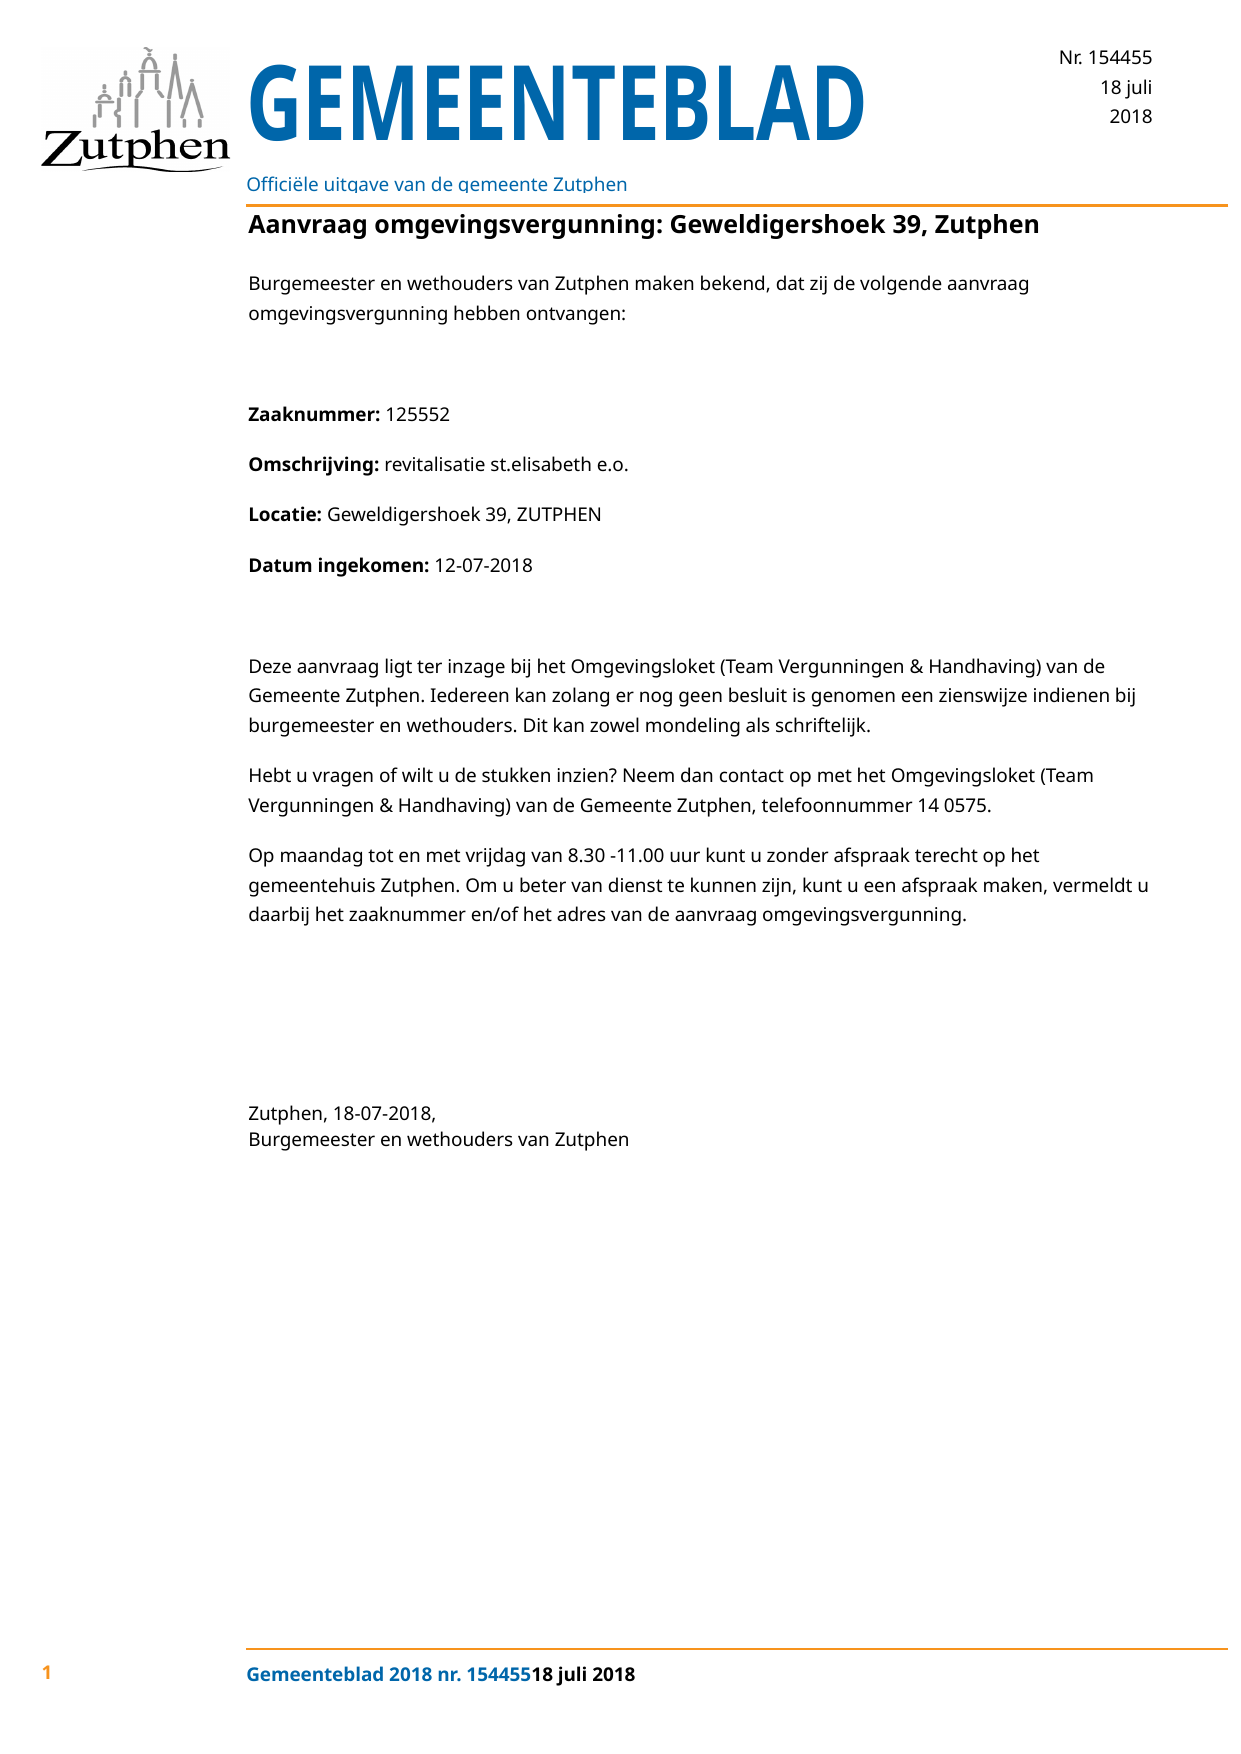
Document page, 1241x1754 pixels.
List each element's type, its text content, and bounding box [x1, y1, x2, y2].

text Datum ingekomen: 12-07-2018 [248, 552, 1152, 578]
text Hebt u vragen of wilt u de stukken inzien? Neem dan contact op met het Omgevingsloket (Team Vergunningen & Handhaving) van de Gemeente Zutphen, telefoonnummer 14 0575. [248, 762, 1152, 818]
text Omschrijving: revitalisatie st.elisabeth e.o. [248, 451, 1152, 477]
text Deze aanvraag ligt ter inzage bij het Omgevingsloket (Team Vergunningen & Handhaving) van de Gemeente Zutphen. Iedereen kan zolang er nog geen besluit is genomen een zienswijze indienen bij burgemeester en wethouders. Dit kan zowel mondeling als schriftelijk. [248, 653, 1152, 738]
text Burgemeester en wethouders van Zutphen [248, 1126, 1152, 1152]
text Zaaknummer: 125552 [248, 401, 1152, 426]
text Locatie: Geweldigershoek 39, ZUTPHEN [248, 502, 1152, 527]
text Zutphen, 18-07-2018, [248, 1101, 1152, 1126]
text Aanvraag omgevingsvergunning: Geweldigershoek 39, Zutphen [248, 207, 1152, 241]
picture [41, 47, 231, 172]
text Op maandag tot en met vrijdag van 8.30 -11.00 uur kunt u zonder afspraak terecht op het gemeentehuis Zutphen. Om u beter van dienst te kunnen zijn, kunt u een afspraak maken, vermeldt u daarbij het zaaknummer en/of het adres van de aanvraag omgevingsvergunning. [248, 842, 1152, 927]
text Burgemeester en wethouders van Zutphen maken bekend, dat zij de volgende aanvraag omgevingsvergunning hebben ontvangen: [248, 270, 1152, 326]
